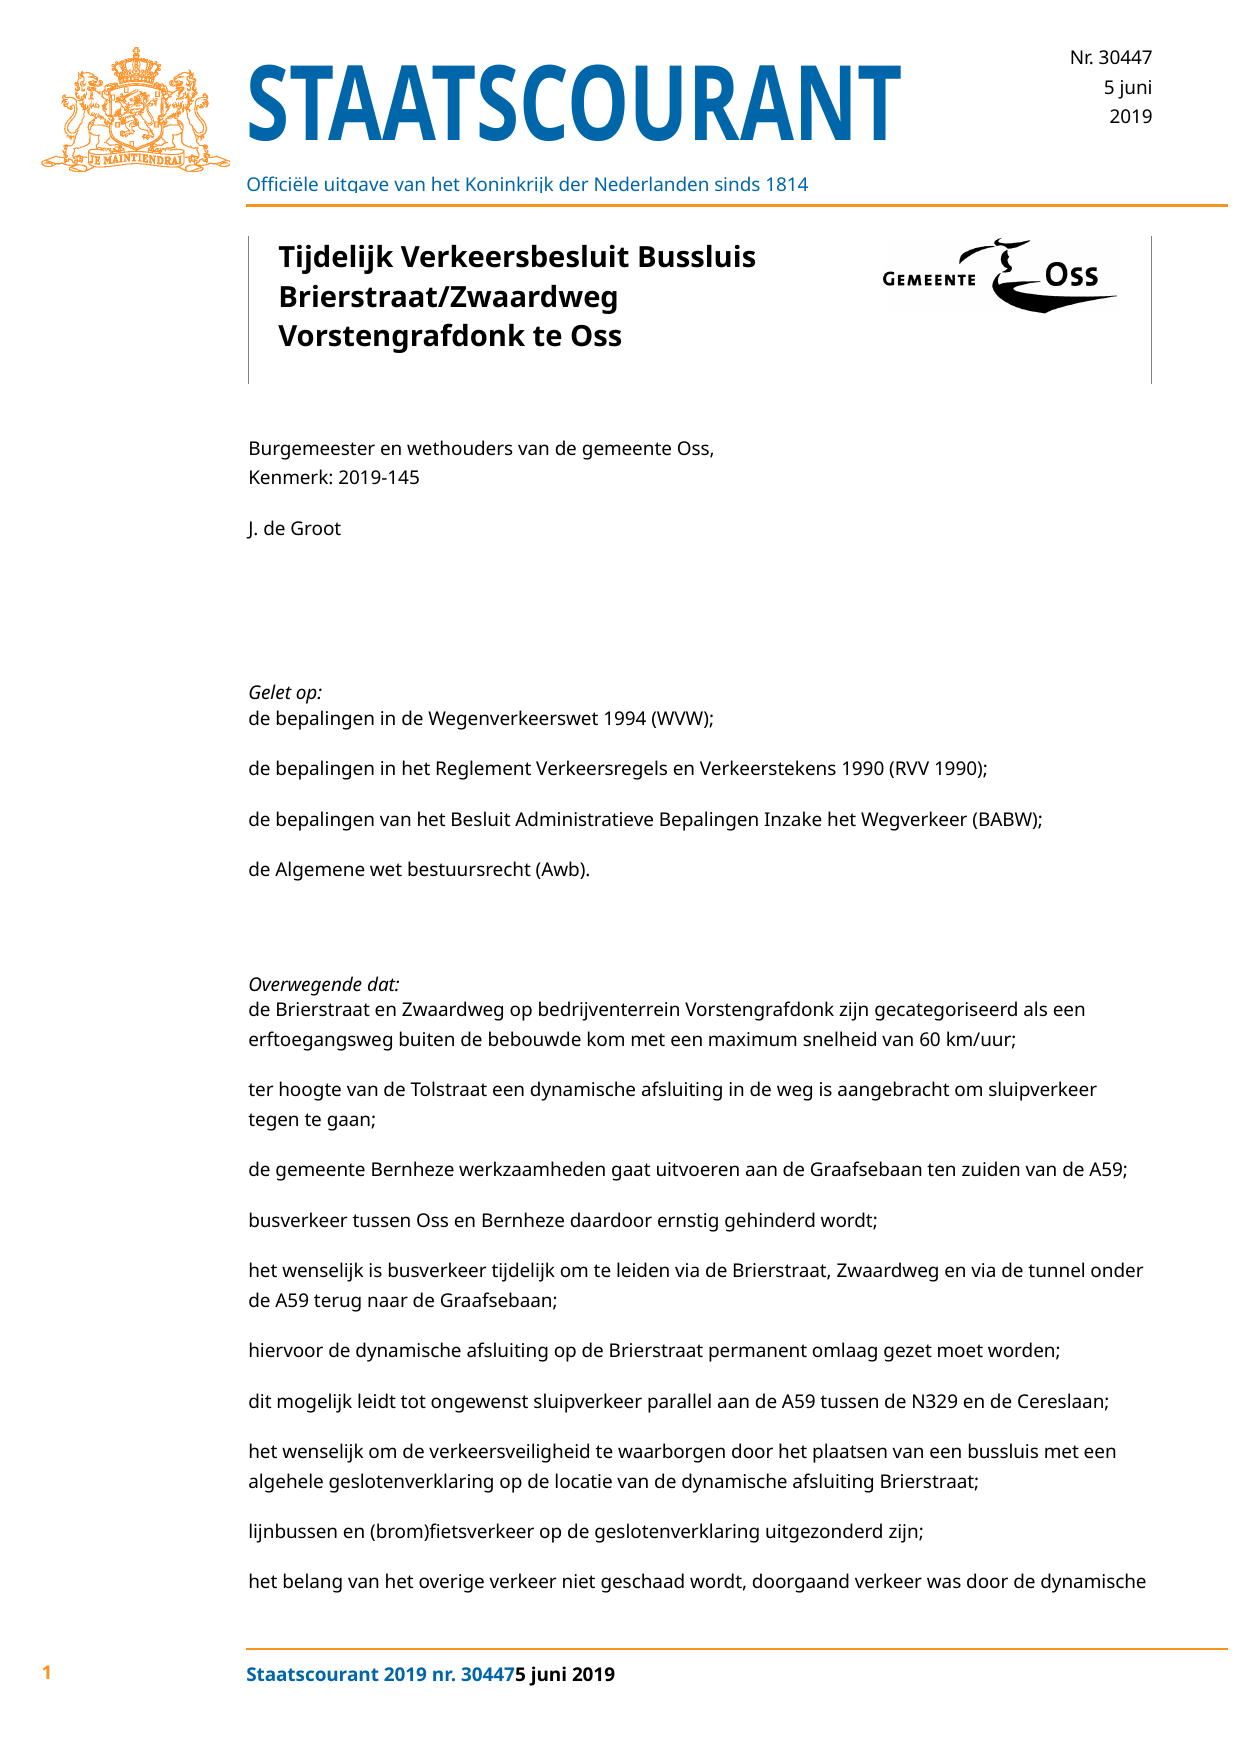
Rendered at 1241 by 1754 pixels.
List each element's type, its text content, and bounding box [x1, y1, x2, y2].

picture [41, 47, 231, 172]
text de gemeente Bernheze werkzaamheden gaat uitvoeren aan de Graafsebaan ten zuiden van de A59; [248, 1157, 1152, 1182]
table_header Tijdelijk Verkeersbesluit Bussluis Brierstraat/Zwaardweg Vorstengrafdonk te Oss [249, 236, 850, 384]
text de Algemene wet bestuursrecht (Awb). [248, 856, 1152, 882]
text de bepalingen van het Besluit Administratieve Bepalingen Inzake het Wegverkeer (BABW); [248, 806, 1152, 832]
text lijnbussen en (brom)fietsverkeer op de geslotenverklaring uitgezonderd zijn; [248, 1518, 1152, 1544]
text Gelet op: [248, 679, 1152, 705]
text ter hoogte van de Tolstraat een dynamische afsluiting in de weg is aangebracht om sluipverkeer tegen te gaan; [248, 1077, 1152, 1132]
text busverkeer tussen Oss en Bernheze daardoor ernstig gehinderd wordt; [248, 1207, 1152, 1233]
text het wenselijk om de verkeersveiligheid te waarborgen door het plaatsen van een bussluis met een algehele geslotenverklaring op de locatie van de dynamische afsluiting Brierstraat; [248, 1438, 1152, 1493]
text Kenmerk: 2019-145 [248, 464, 1152, 490]
text het wenselijk is busverkeer tijdelijk om te leiden via de Brierstraat, Zwaardweg en via de tunnel onder de A59 terug naar de Graafsebaan; [248, 1257, 1152, 1313]
text Overwegende dat: [248, 971, 1152, 997]
text J. de Groot [248, 515, 1152, 540]
text dit mogelijk leidt tot ongewenst sluipverkeer parallel aan de A59 tussen de N329 en de Cereslaan; [248, 1388, 1152, 1413]
text hiervoor de dynamische afsluiting op de Brierstraat permanent omlaag gezet moet worden; [248, 1337, 1152, 1363]
table_header [850, 236, 1151, 384]
text het belang van het overige verkeer niet geschaad wordt, doorgaand verkeer was door de dynamische [248, 1569, 1152, 1594]
picture [882, 236, 1119, 314]
text de Brierstraat en Zwaardweg op bedrijventerrein Vorstengrafdonk zijn gecategoriseerd als een erftoegangsweg buiten de bebouwde kom met een maximum snelheid van 60 km/uur; [248, 997, 1152, 1052]
text Burgemeester en wethouders van de gemeente Oss, [248, 435, 1152, 460]
text de bepalingen in de Wegenverkeerswet 1994 (WVW); [248, 705, 1152, 731]
text de bepalingen in het Reglement Verkeersregels en Verkeerstekens 1990 (RVV 1990); [248, 756, 1152, 781]
